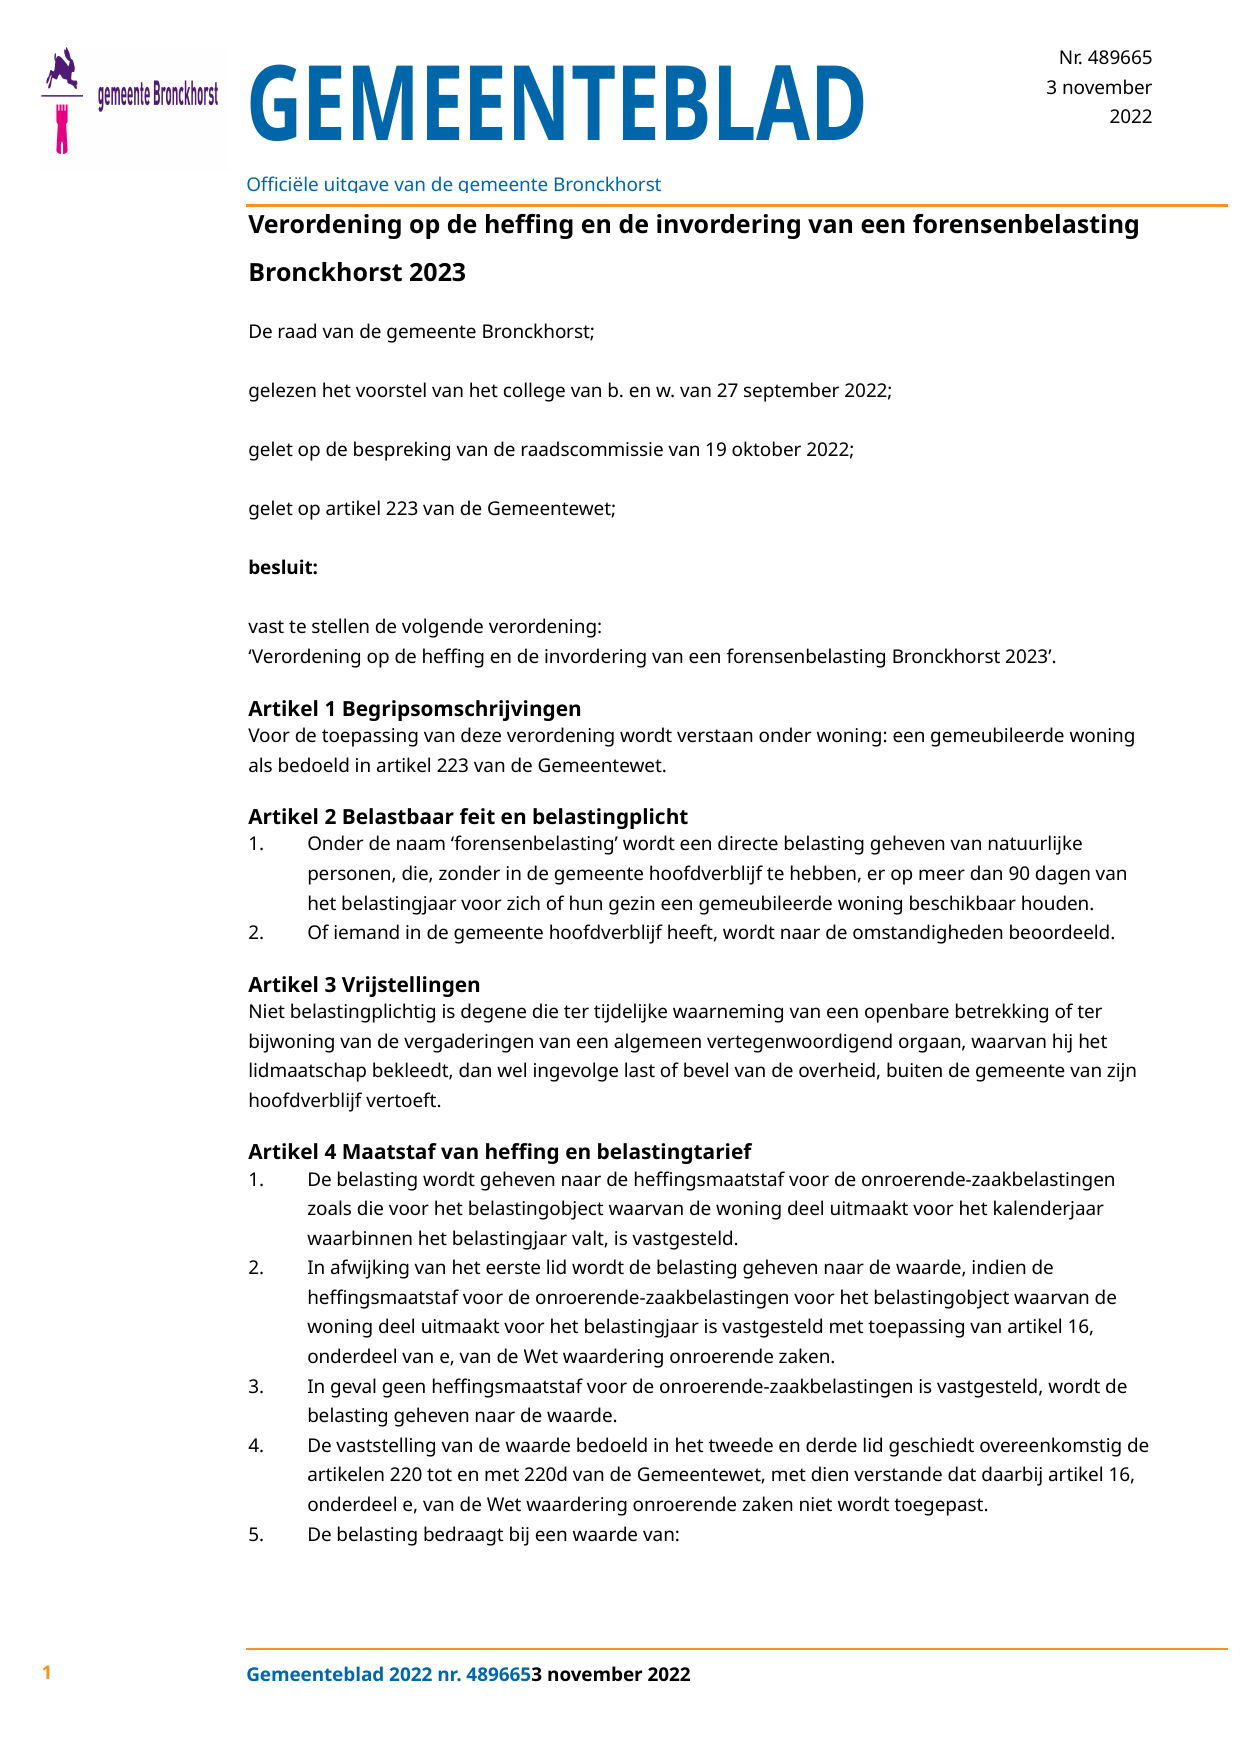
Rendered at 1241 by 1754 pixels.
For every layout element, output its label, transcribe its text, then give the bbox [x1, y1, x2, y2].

text Verordening op de heffing en de invordering van een forensenbelasting Bronckhorst 2023 [248, 207, 1152, 288]
list De belasting wordt geheven naar de heffingsmaatstaf voor de onroerende-zaakbelastingen zoals die voor het belastingobject waarvan de woning deel uitmaakt voor het kalenderjaar waarbinnen het belastingjaar valt, is vastgesteld. [248, 1166, 1152, 1251]
text De raad van de gemeente Bronckhorst; [248, 318, 1152, 344]
text gelet op artikel 223 van de Gemeentewet; [248, 495, 1152, 521]
picture [41, 47, 231, 172]
text gelet op de bespreking van de raadscommissie van 19 oktober 2022; [248, 436, 1152, 462]
list In geval geen heffingsmaatstaf voor de onroerende-zaakbelastingen is vastgesteld, wordt de belasting geheven naar de waarde. [248, 1373, 1152, 1428]
list In afwijking van het eerste lid wordt de belasting geheven naar de waarde, indien de heffingsmaatstaf voor de onroerende-zaakbelastingen voor het belastingobject waarvan de woning deel uitmaakt voor het belastingjaar is vastgesteld met toepassing van artikel 16, onderdeel van e, van de Wet waardering onroerende zaken. [248, 1254, 1152, 1369]
text Niet belastingplichtig is degene die ter tijdelijke waarneming van een openbare betrekking of ter bijwoning van de vergaderingen van een algemeen vertegenwoordigend orgaan, waarvan hij het lidmaatschap bekleedt, dan wel ingevolge last of bevel van de overheid, buiten de gemeente van zijn hoofdverblijf vertoeft. [248, 998, 1152, 1113]
list Onder de naam ‘forensenbelasting’ wordt een directe belasting geheven van natuurlijke personen, die, zonder in de gemeente hoofdverblijf te hebben, er op meer dan 90 dagen van het belastingjaar voor zich of hun gezin een gemeubileerde woning beschikbaar houden. [248, 831, 1152, 916]
text Artikel 3 Vrijstellingen [248, 970, 1152, 998]
list Of iemand in de gemeente hoofdverblijf heeft, wordt naar de omstandigheden beoordeeld. [248, 919, 1152, 945]
list De vaststelling van de waarde bedoeld in het tweede en derde lid geschiedt overeenkomstig de artikelen 220 tot en met 220d van de Gemeentewet, met dien verstande dat daarbij artikel 16, onderdeel e, van de Wet waardering onroerende zaken niet wordt toegepast. [248, 1432, 1152, 1517]
text Artikel 4 Maatstaf van heffing en belastingtarief [248, 1137, 1152, 1166]
text besluit: [248, 554, 1152, 580]
text ‘Verordening op de heffing en de invordering van een forensenbelasting Bronckhorst 2023’. [248, 643, 1152, 669]
text Voor de toepassing van deze verordening wordt verstaan onder woning: een gemeubileerde woning als bedoeld in artikel 223 van de Gemeentewet. [248, 722, 1152, 777]
text gelezen het voorstel van het college van b. en w. van 27 september 2022; [248, 377, 1152, 403]
text vast te stellen de volgende verordening: [248, 614, 1152, 639]
list De belasting bedraagt bij een waarde van: [248, 1521, 1152, 1547]
text Artikel 2 Belastbaar feit en belastingplicht [248, 802, 1152, 831]
text Artikel 1 Begripsomschrijvingen [248, 694, 1152, 722]
